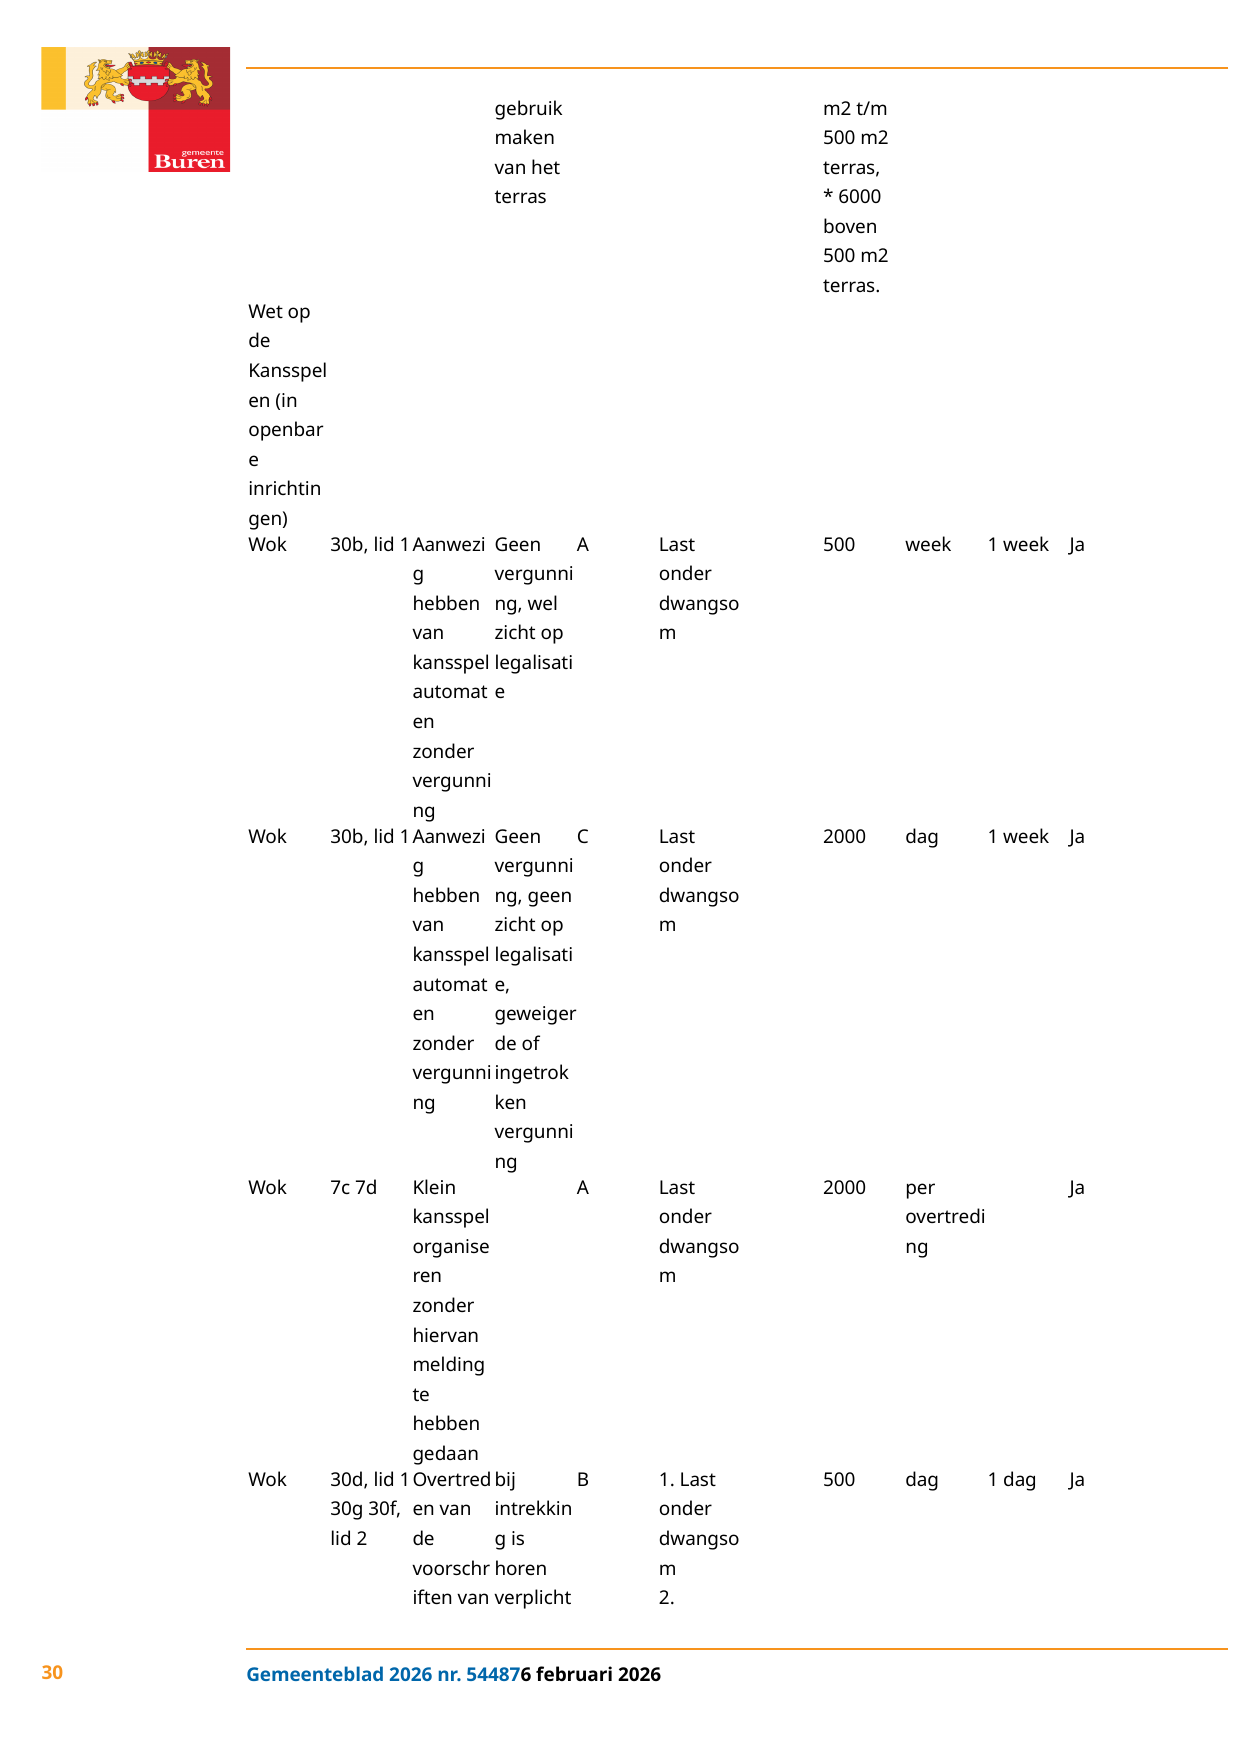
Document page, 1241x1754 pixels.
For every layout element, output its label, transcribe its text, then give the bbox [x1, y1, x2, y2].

table_cell [494, 1174, 577, 1466]
table_cell Geen vergunning, geen zicht op legalisatie, geweigerde of ingetrokken vergunning [494, 823, 577, 1174]
table_cell Last onder dwangsom [659, 823, 741, 1174]
table_cell Ja [1069, 531, 1152, 823]
table_cell 500 [823, 531, 905, 823]
table_cell [412, 298, 494, 531]
table_cell 1. Last onder dwangsom 2. [659, 1466, 741, 1610]
table_cell dag [905, 823, 987, 1174]
table_cell 30b, lid 1 [330, 823, 412, 1174]
table_cell 1 week [987, 823, 1069, 1174]
table_cell Wok [248, 823, 330, 1174]
table_cell [905, 95, 987, 298]
table_cell [577, 298, 659, 531]
table_cell m2 t/m 500 m2 terras, * 6000 boven 500 m2 terras. [823, 95, 905, 298]
table_cell [330, 95, 412, 298]
table_cell per overtreding [905, 1174, 987, 1466]
table_cell [905, 298, 987, 531]
table_cell 7c 7d [330, 1174, 412, 1466]
table_cell [987, 95, 1069, 298]
table_cell Wok [248, 531, 330, 823]
table_cell Aanwezig hebben van kansspelautomaten zonder vergunning [412, 823, 494, 1174]
table_cell [741, 1466, 823, 1610]
table_cell [741, 531, 823, 823]
table_cell C [577, 823, 659, 1174]
table_cell Wok [248, 1466, 330, 1610]
picture [41, 47, 231, 172]
table_cell [741, 95, 823, 298]
table_cell [659, 95, 741, 298]
table_cell A [577, 1174, 659, 1466]
table_cell [1069, 95, 1152, 298]
table_cell [1069, 298, 1152, 531]
table_cell dag [905, 1466, 987, 1610]
table_cell Overtreden van de voorschriften van [412, 1466, 494, 1610]
table_cell [248, 95, 330, 298]
table_cell 30b, lid 1 [330, 531, 412, 823]
table_cell 500 [823, 1466, 905, 1610]
table_cell [987, 298, 1069, 531]
table_cell 1 week [987, 531, 1069, 823]
table_cell Wok [248, 1174, 330, 1466]
table_cell Aanwezig hebben van kansspelautomaten zonder vergunning [412, 531, 494, 823]
table_cell gebruik maken van het terras [494, 95, 577, 298]
table_cell Wet op de Kansspelen (in openbare inrichtingen) [248, 298, 330, 531]
table_cell Last onder dwangsom [659, 1174, 741, 1466]
table_cell [412, 95, 494, 298]
table_cell [741, 823, 823, 1174]
table_cell B [577, 1466, 659, 1610]
table_cell [659, 298, 741, 531]
table_cell [741, 298, 823, 531]
table_cell bij intrekking is horen verplicht [494, 1466, 577, 1610]
table_cell A [577, 531, 659, 823]
table_cell week [905, 531, 987, 823]
table_cell Ja [1069, 1466, 1152, 1610]
table_cell Ja [1069, 823, 1152, 1174]
table_cell Last onder dwangsom [659, 531, 741, 823]
table_cell 1 dag [987, 1466, 1069, 1610]
table_cell [823, 298, 905, 531]
table_cell [330, 298, 412, 531]
table_cell 2000 [823, 823, 905, 1174]
table_cell Klein kansspel organiseren zonder hiervan melding te hebben gedaan [412, 1174, 494, 1466]
table_cell [741, 1174, 823, 1466]
table_cell [987, 1174, 1069, 1466]
table_cell Ja [1069, 1174, 1152, 1466]
table_cell 2000 [823, 1174, 905, 1466]
table_cell [577, 95, 659, 298]
table_cell [494, 298, 577, 531]
table_cell Geen vergunning, wel zicht op legalisatie [494, 531, 577, 823]
table_cell 30d, lid 1 30g 30f, lid 2 [330, 1466, 412, 1610]
